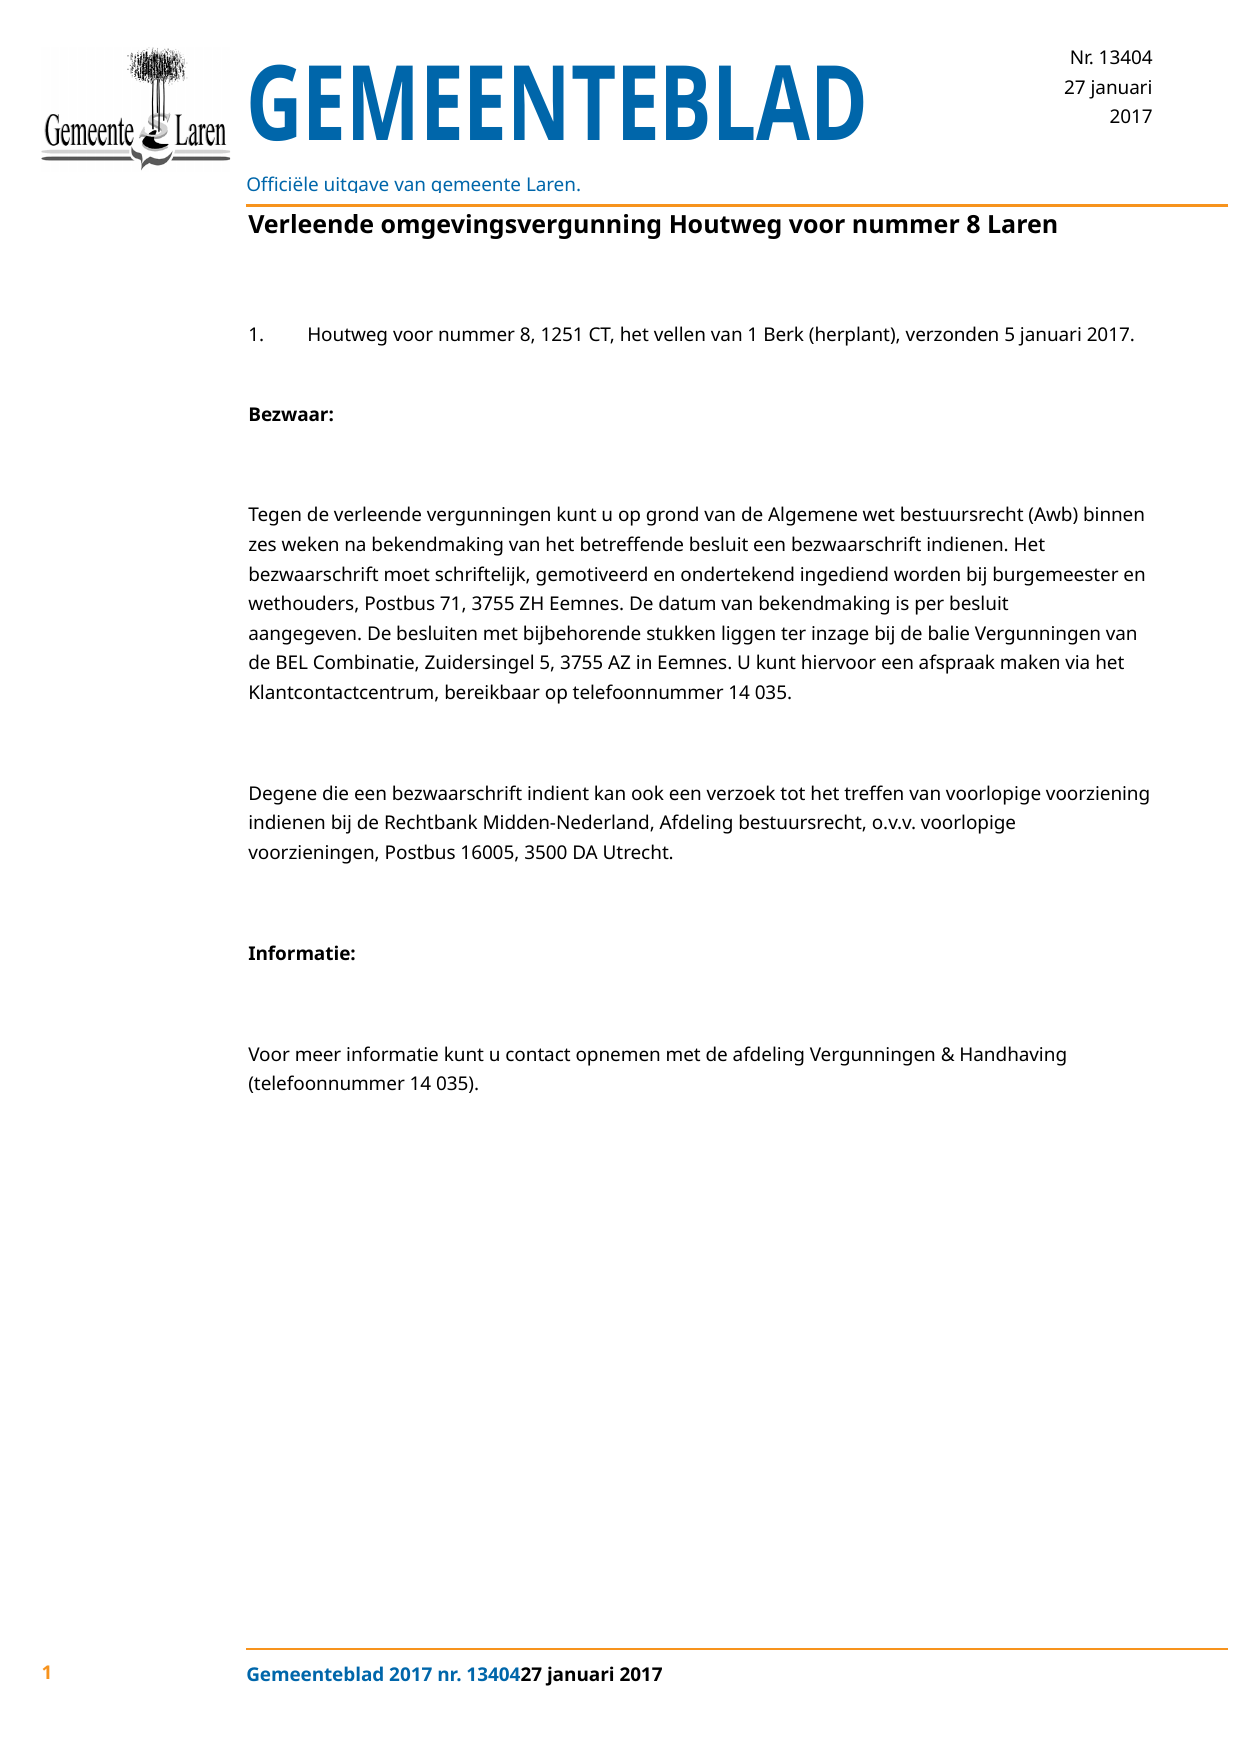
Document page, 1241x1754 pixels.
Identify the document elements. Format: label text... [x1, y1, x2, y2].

text Bezwaar: [248, 401, 1152, 426]
picture [41, 47, 231, 172]
text Informatie: [248, 940, 1152, 966]
text Voor meer informatie kunt u contact opnemen met de afdeling Vergunningen & Handhaving (telefoonnummer 14 035). [248, 1041, 1152, 1096]
text Verleende omgevingsvergunning Houtweg voor nummer 8 Laren [248, 207, 1152, 241]
text Degene die een bezwaarschrift indient kan ook een verzoek tot het treffen van voorlopige voorziening indienen bij de Rechtbank Midden-Nederland, Afdeling bestuursrecht, o.v.v. voorlopige voorzieningen, Postbus 16005, 3500 DA Utrecht. [248, 780, 1152, 865]
text Tegen de verleende vergunningen kunt u op grond van de Algemene wet bestuursrecht (Awb) binnen zes weken na bekendmaking van het betreffende besluit een bezwaarschrift indienen. Het bezwaarschrift moet schriftelijk, gemotiveerd en ondertekend ingediend worden bij burgemeester en wethouders, Postbus 71, 3755 ZH Eemnes. De datum van bekendmaking is per besluit aangegeven. De besluiten met bijbehorende stukken liggen ter inzage bij de balie Vergunningen van de BEL Combinatie, Zuidersingel 5, 3755 AZ in Eemnes. U kunt hiervoor een afspraak maken via het Klantcontactcentrum, bereikbaar op telefoonnummer 14 035. [248, 502, 1152, 705]
list Houtweg voor nummer 8, 1251 CT, het vellen van 1 Berk (herplant), verzonden 5 januari 2017. [248, 321, 1152, 346]
